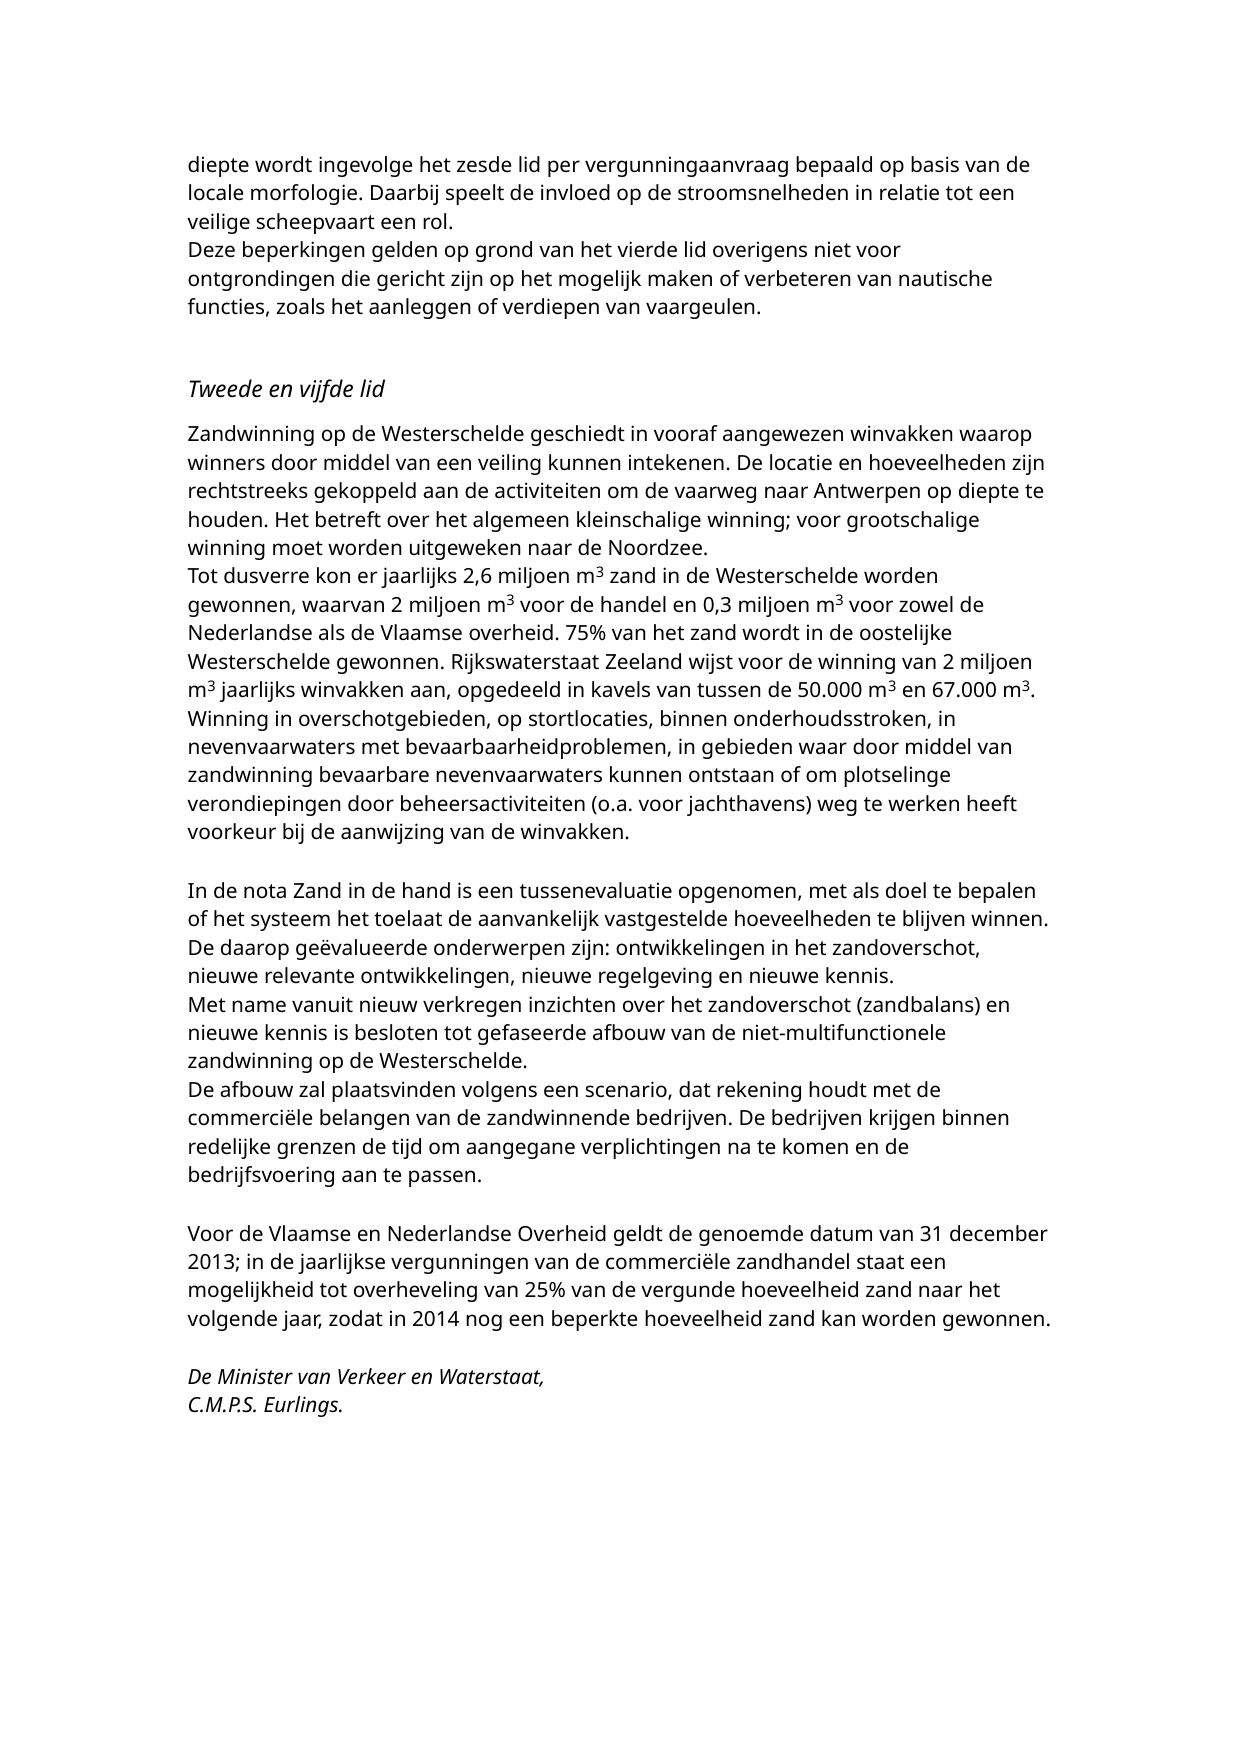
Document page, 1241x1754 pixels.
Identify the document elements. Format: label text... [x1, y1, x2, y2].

text De Minister van Verkeer en Waterstaat, [187, 1362, 1053, 1390]
text De afbouw zal plaatsvinden volgens een scenario, dat rekening houdt met de commerciële belangen van de zandwinnende bedrijven. De bedrijven krijgen binnen redelijke grenzen de tijd om aangegane verplichtingen na te komen en de bedrijfsvoering aan te passen. [187, 1075, 1053, 1189]
text Voor de Vlaamse en Nederlandse Overheid geldt de genoemde datum van 31 december 2013; in de jaarlijkse vergunningen van de commerciële zandhandel staat een mogelijkheid tot overheveling van 25% van de vergunde hoeveelheid zand naar het volgende jaar, zodat in 2014 nog een beperkte hoeveelheid zand kan worden gewonnen. [187, 1219, 1053, 1332]
text C.M.P.S. Eurlings. [187, 1390, 1053, 1419]
text Deze beperkingen gelden op grond van het vierde lid overigens niet voor ontgrondingen die gericht zijn op het mogelijk maken of verbeteren van nautische functies, zoals het aanleggen of verdiepen van vaargeulen. [187, 235, 1053, 321]
subtitle Tweede en vijfde lid [187, 373, 1053, 404]
text Winning in overschotgebieden, op stortlocaties, binnen onderhoudsstroken, in nevenvaarwaters met bevaarbaarheidproblemen, in gebieden waar door middel van zandwinning bevaarbare nevenvaarwaters kunnen ontstaan of om plotselinge verondiepingen door beheersactiviteiten (o.a. voor jachthavens) weg te werken heeft voorkeur bij de aanwijzing van de winvakken. [187, 704, 1053, 846]
text In de nota Zand in de hand is een tussenevaluatie opgenomen, met als doel te bepalen of het systeem het toelaat de aanvankelijk vastgestelde hoeveelheden te blijven winnen. De daarop geëvalueerde onderwerpen zijn: ontwikkelingen in het zandoverschot, nieuwe relevante ontwikkelingen, nieuwe regelgeving en nieuwe kennis. [187, 876, 1053, 990]
text Met name vanuit nieuw verkregen inzichten over het zandoverschot (zandbalans) en nieuwe kennis is besloten tot gefaseerde afbouw van de niet-multifunctionele zandwinning op de Westerschelde. [187, 990, 1053, 1075]
text Zandwinning op de Westerschelde geschiedt in vooraf aangewezen winvakken waarop winners door middel van een veiling kunnen intekenen. De locatie en hoeveelheden zijn rechtstreeks gekoppeld aan de activiteiten om de vaarweg naar Antwerpen op diepte te houden. Het betreft over het algemeen kleinschalige winning; voor grootschalige winning moet worden uitgeweken naar de Noordzee. [187, 419, 1053, 562]
text Tot dusverre kon er jaarlijks 2,6 miljoen m3 zand in de Westerschelde worden gewonnen, waarvan 2 miljoen m3 voor de handel en 0,3 miljoen m3 voor zowel de Nederlandse als de Vlaamse overheid. 75% van het zand wordt in de oostelijke Westerschelde gewonnen. Rijkswaterstaat Zeeland wijst voor de winning van 2 miljoen m3 jaarlijks winvakken aan, opgedeeld in kavels van tussen de 50.000 m3 en 67.000 m3. [187, 562, 1053, 704]
text diepte wordt ingevolge het zesde lid per vergunningaanvraag bepaald op basis van de locale morfologie. Daarbij speelt de invloed op de stroomsnelheden in relatie tot een veilige scheepvaart een rol. [187, 150, 1053, 235]
